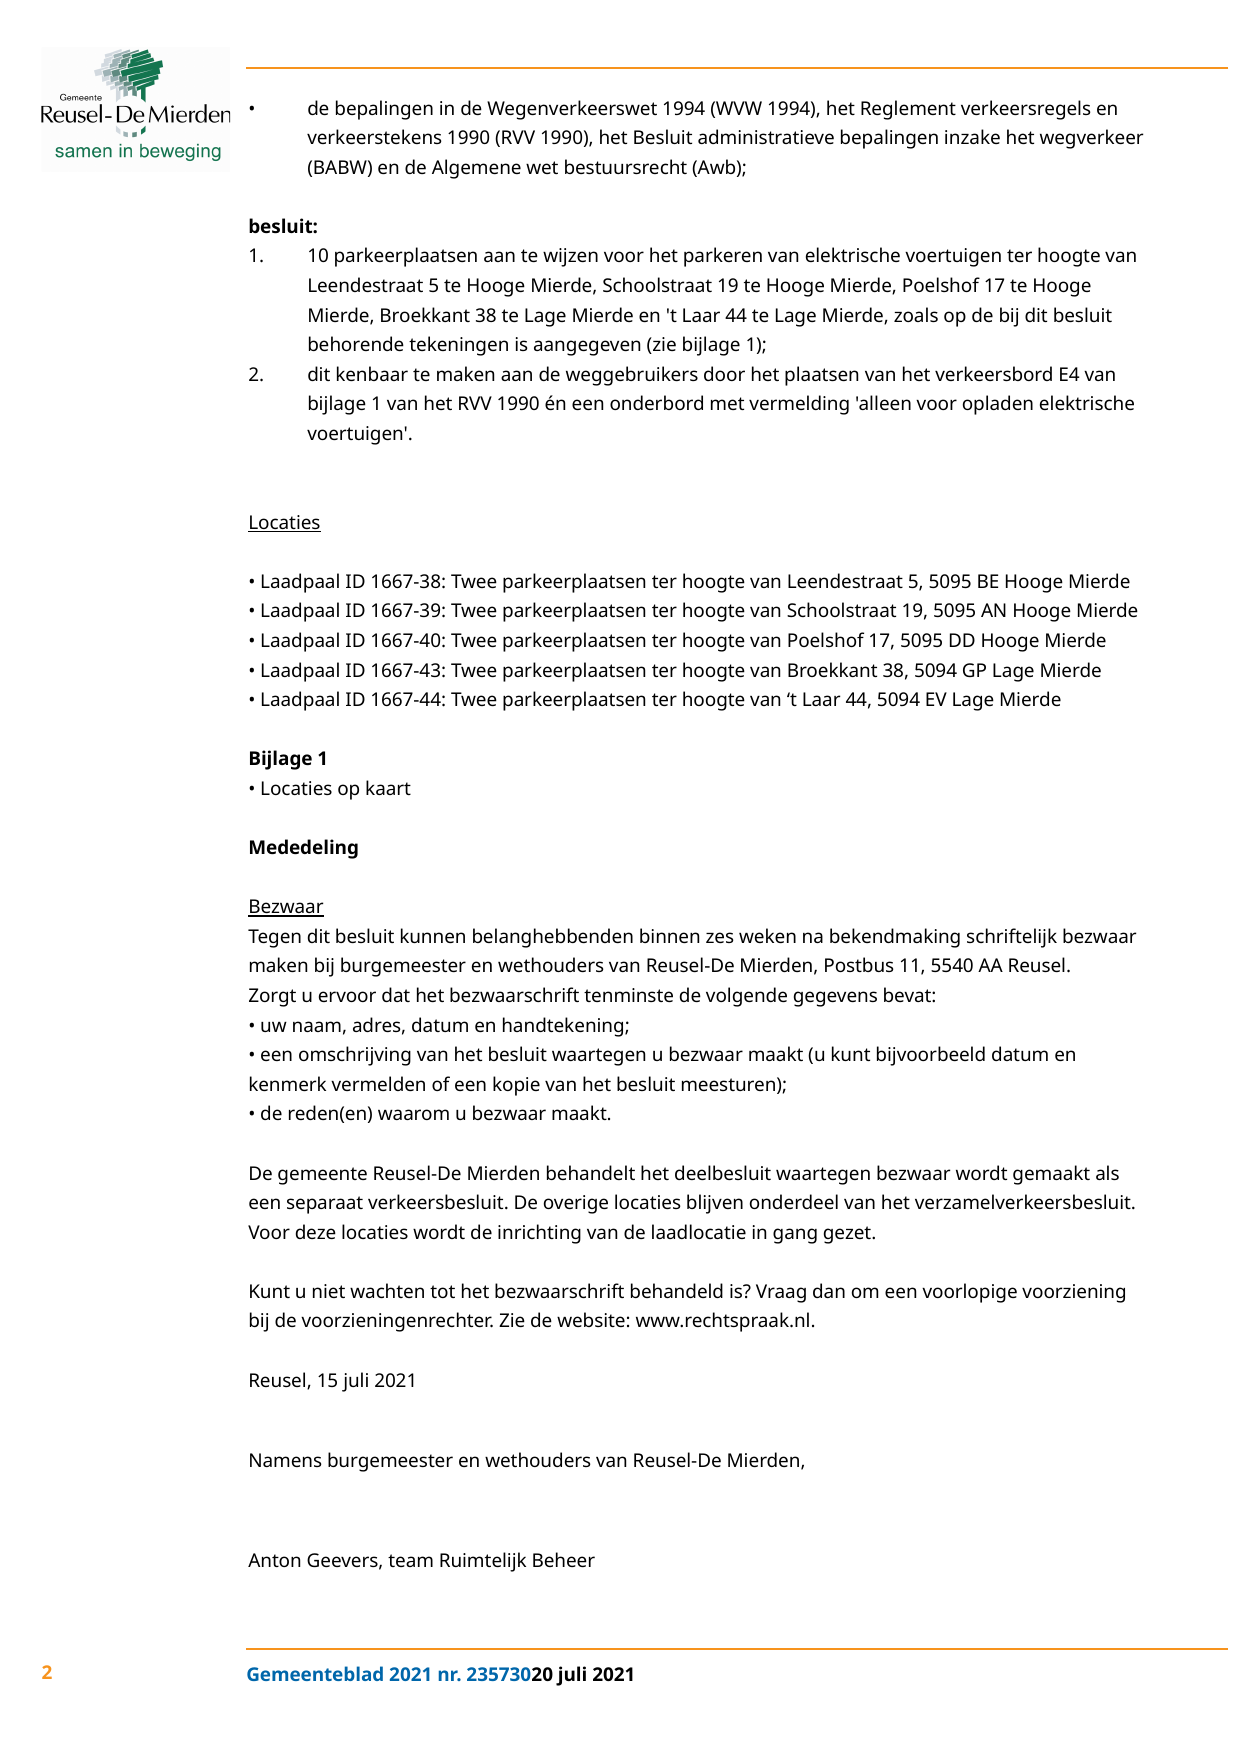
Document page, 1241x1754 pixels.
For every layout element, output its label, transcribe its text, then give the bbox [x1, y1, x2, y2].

list de bepalingen in de Wegenverkeerswet 1994 (WVW 1994), het Reglement verkeersregels en verkeerstekens 1990 (RVV 1990), het Besluit administratieve bepalingen inzake het wegverkeer (BABW) en de Algemene wet bestuursrecht (Awb); [248, 95, 1152, 180]
text Namens burgemeester en wethouders van Reusel-De Mierden, [248, 1447, 1152, 1473]
text • een omschrijving van het besluit waartegen u bezwaar maakt (u kunt bijvoorbeeld datum en kenmerk vermelden of een kopie van het besluit meesturen); [248, 1041, 1152, 1097]
text • Laadpaal ID 1667-40: Twee parkeerplaatsen ter hoogte van Poelshof 17, 5095 DD Hooge Mierde [248, 627, 1152, 653]
text • Laadpaal ID 1667-39: Twee parkeerplaatsen ter hoogte van Schoolstraat 19, 5095 AN Hooge Mierde [248, 598, 1152, 623]
list 10 parkeerplaatsen aan te wijzen voor het parkeren van elektrische voertuigen ter hoogte van Leendestraat 5 te Hooge Mierde, Schoolstraat 19 te Hooge Mierde, Poelshof 17 te Hooge Mierde, Broekkant 38 te Lage Mierde en 't Laar 44 te Lage Mierde, zoals op de bij dit besluit behorende tekeningen is aangegeven (zie bijlage 1); [248, 243, 1152, 357]
text De gemeente Reusel-De Mierden behandelt het deelbesluit waartegen bezwaar wordt gemaakt als een separaat verkeersbesluit. De overige locaties blijven onderdeel van het verzamelverkeersbesluit. Voor deze locaties wordt de inrichting van de laadlocatie in gang gezet. [248, 1160, 1152, 1245]
text Mededeling [248, 834, 1152, 860]
text • Locaties op kaart [248, 775, 1152, 801]
text • Laadpaal ID 1667-43: Twee parkeerplaatsen ter hoogte van Broekkant 38, 5094 GP Lage Mierde [248, 657, 1152, 683]
text Reusel, 15 juli 2021 [248, 1367, 1152, 1393]
text Locaties [248, 509, 1152, 535]
text Anton Geevers, team Ruimtelijk Beheer [248, 1548, 1152, 1573]
text • Laadpaal ID 1667-44: Twee parkeerplaatsen ter hoogte van ‘t Laar 44, 5094 EV Lage Mierde [248, 686, 1152, 712]
text Tegen dit besluit kunnen belanghebbenden binnen zes weken na bekendmaking schriftelijk bezwaar maken bij burgemeester en wethouders van Reusel-De Mierden, Postbus 11, 5540 AA Reusel. [248, 923, 1152, 978]
list dit kenbaar te maken aan de weggebruikers door het plaatsen van het verkeersbord E4 van bijlage 1 van het RVV 1990 én een onderbord met vermelding 'alleen voor opladen elektrische voertuigen'. [248, 361, 1152, 446]
text Bezwaar [248, 893, 1152, 919]
text besluit: [248, 213, 1152, 239]
text • Laadpaal ID 1667-38: Twee parkeerplaatsen ter hoogte van Leendestraat 5, 5095 BE Hooge Mierde [248, 568, 1152, 594]
text Kunt u niet wachten tot het bezwaarschrift behandeld is? Vraag dan om een voorlopige voorziening bij de voorzieningenrechter. Zie de website: www.rechtspraak.nl. [248, 1278, 1152, 1333]
text Bijlage 1 [248, 746, 1152, 771]
text Zorgt u ervoor dat het bezwaarschrift tenminste de volgende gegevens bevat: [248, 982, 1152, 1008]
picture [41, 47, 231, 172]
text • uw naam, adres, datum en handtekening; [248, 1012, 1152, 1038]
text • de reden(en) waarom u bezwaar maakt. [248, 1101, 1152, 1126]
